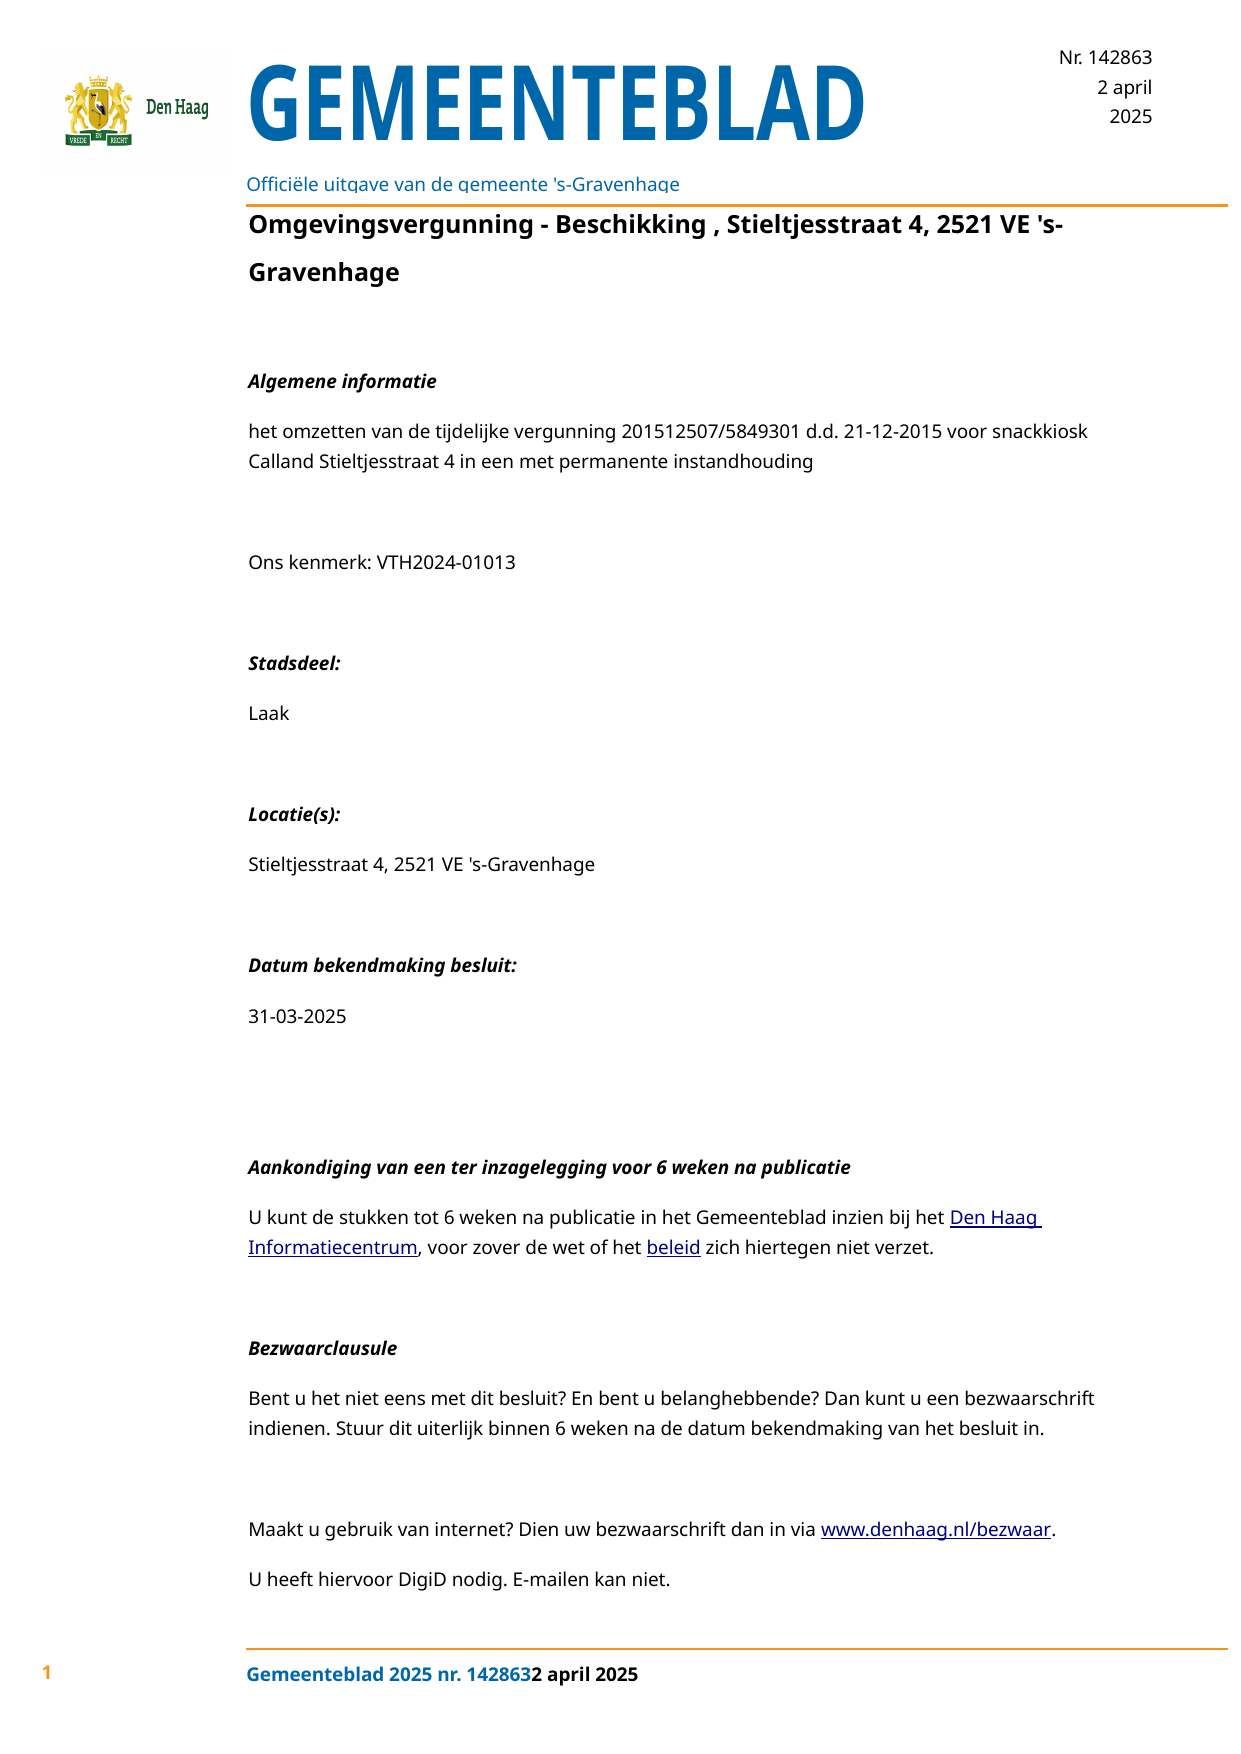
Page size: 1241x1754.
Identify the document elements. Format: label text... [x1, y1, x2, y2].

text Bent u het niet eens met dit besluit? En bent u belanghebbende? Dan kunt u een bezwaarschrift indienen. Stuur dit uiterlijk binnen 6 weken na de datum bekendmaking van het besluit in. [248, 1385, 1152, 1441]
text 31-03-2025 [248, 1003, 1152, 1029]
text Bezwaarclausule [248, 1335, 1152, 1361]
text Maakt u gebruik van internet? Dien uw bezwaarschrift dan in via www.denhaag.nl/bezwaar. [248, 1516, 1152, 1542]
text U heeft hiervoor DigiD nodig. E-mailen kan niet. [248, 1566, 1152, 1592]
text U kunt de stukken tot 6 weken na publicatie in het Gemeenteblad inzien bij het Den Haag Informatiecentrum, voor zover de wet of het beleid zich hiertegen niet verzet. [248, 1204, 1152, 1260]
text Locatie(s): [248, 801, 1152, 827]
text Laak [248, 700, 1152, 726]
text Algemene informatie [248, 368, 1152, 394]
text Ons kenmerk: VTH2024-01013 [248, 549, 1152, 575]
picture [41, 47, 231, 172]
text Aankondiging van een ter inzagelegging voor 6 weken na publicatie [248, 1154, 1152, 1180]
text Omgevingsvergunning - Beschikking , Stieltjesstraat 4, 2521 VE 's-Gravenhage [248, 207, 1152, 288]
text het omzetten van de tijdelijke vergunning 201512507/5849301 d.d. 21-12-2015 voor snackkiosk Calland Stieltjesstraat 4 in een met permanente instandhouding [248, 419, 1152, 474]
text Stieltjesstraat 4, 2521 VE 's-Gravenhage [248, 852, 1152, 877]
text Datum bekendmaking besluit: [248, 952, 1152, 978]
text Stadsdeel: [248, 650, 1152, 676]
